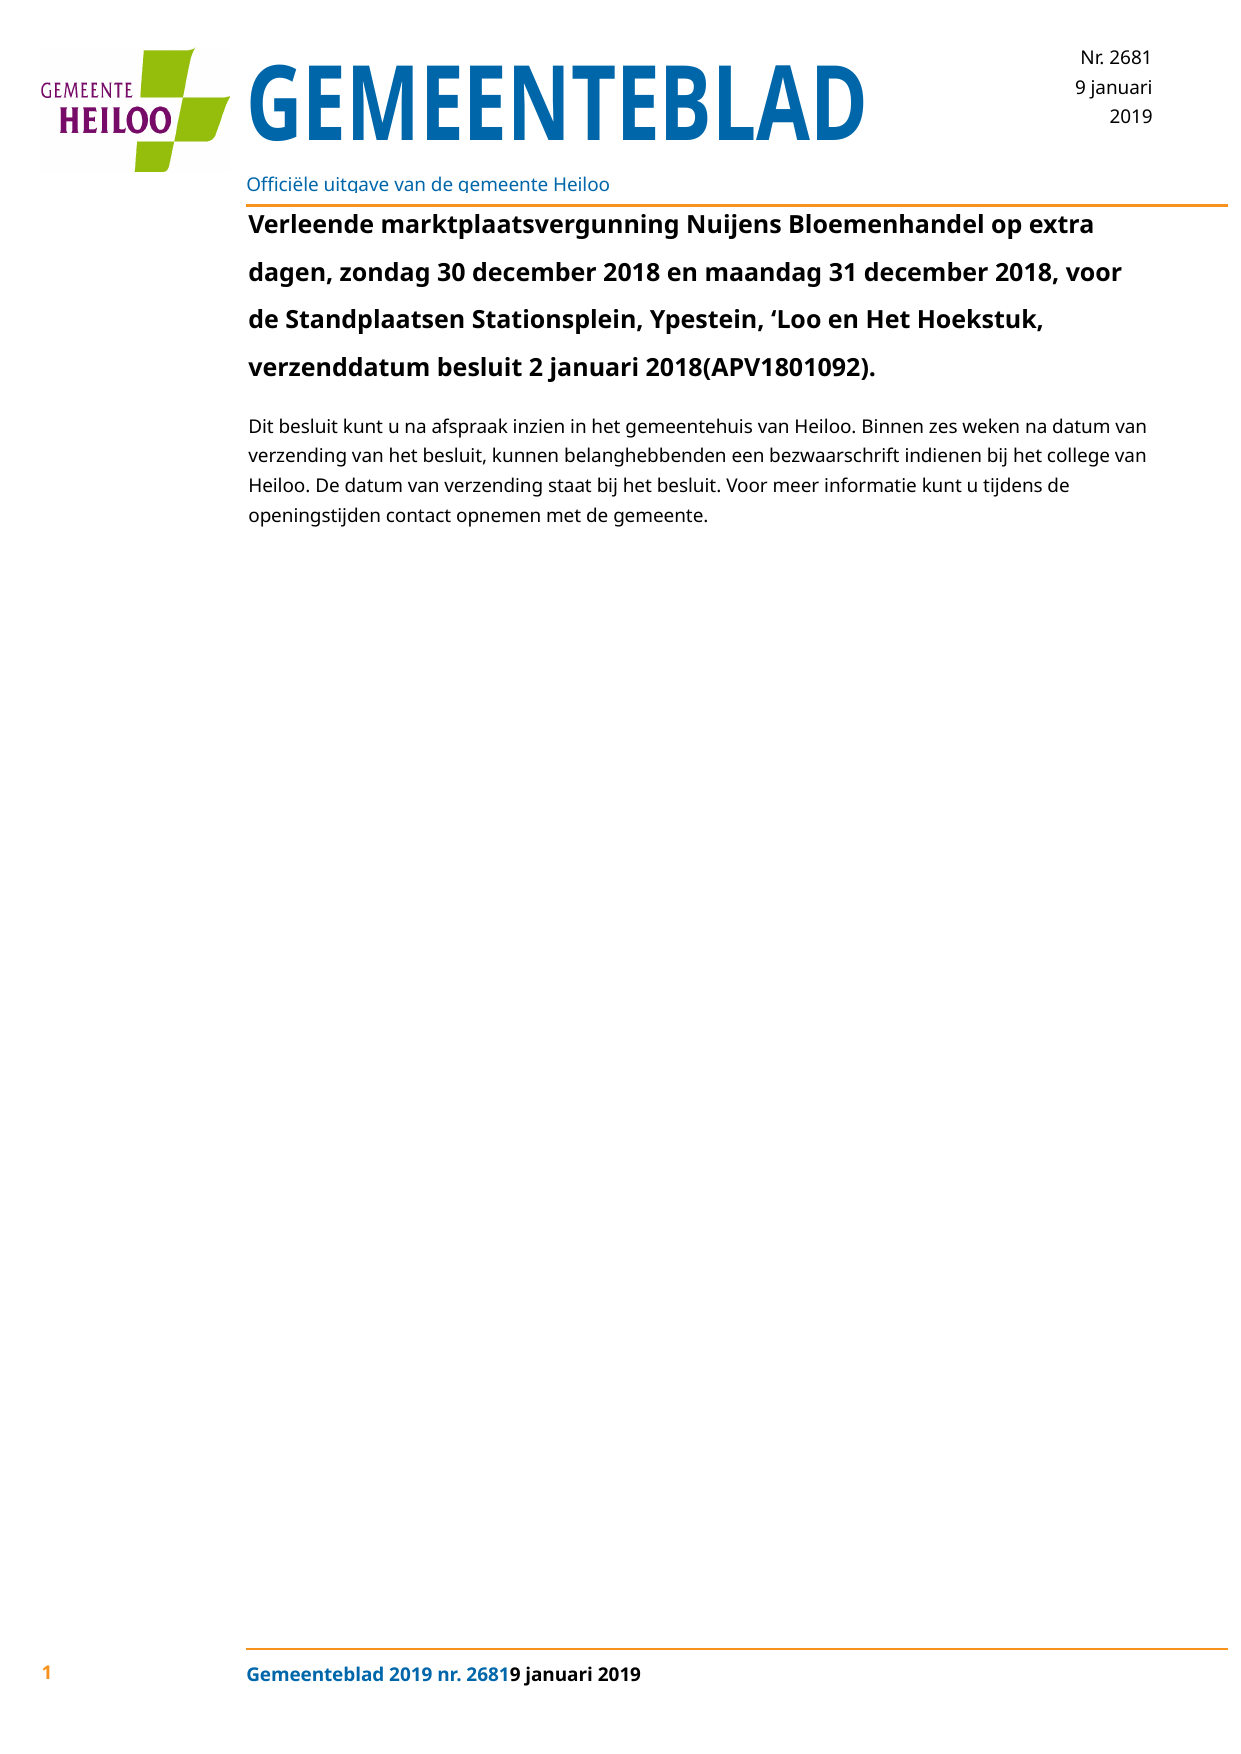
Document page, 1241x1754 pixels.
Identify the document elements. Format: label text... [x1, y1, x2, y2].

text Verleende marktplaatsvergunning Nuijens Bloemenhandel op extra dagen, zondag 30 december 2018 en maandag 31 december 2018, voor de Standplaatsen Stationsplein, Ypestein, ‘Loo en Het Hoekstuk, verzenddatum besluit 2 januari 2018(APV1801092). [248, 207, 1152, 384]
picture [41, 47, 231, 172]
text Dit besluit kunt u na afspraak inzien in het gemeentehuis van Heiloo. Binnen zes weken na datum van verzending van het besluit, kunnen belanghebbenden een bezwaarschrift indienen bij het college van Heiloo. De datum van verzending staat bij het besluit. Voor meer informatie kunt u tijdens de openingstijden contact opnemen met de gemeente. [248, 413, 1152, 528]
